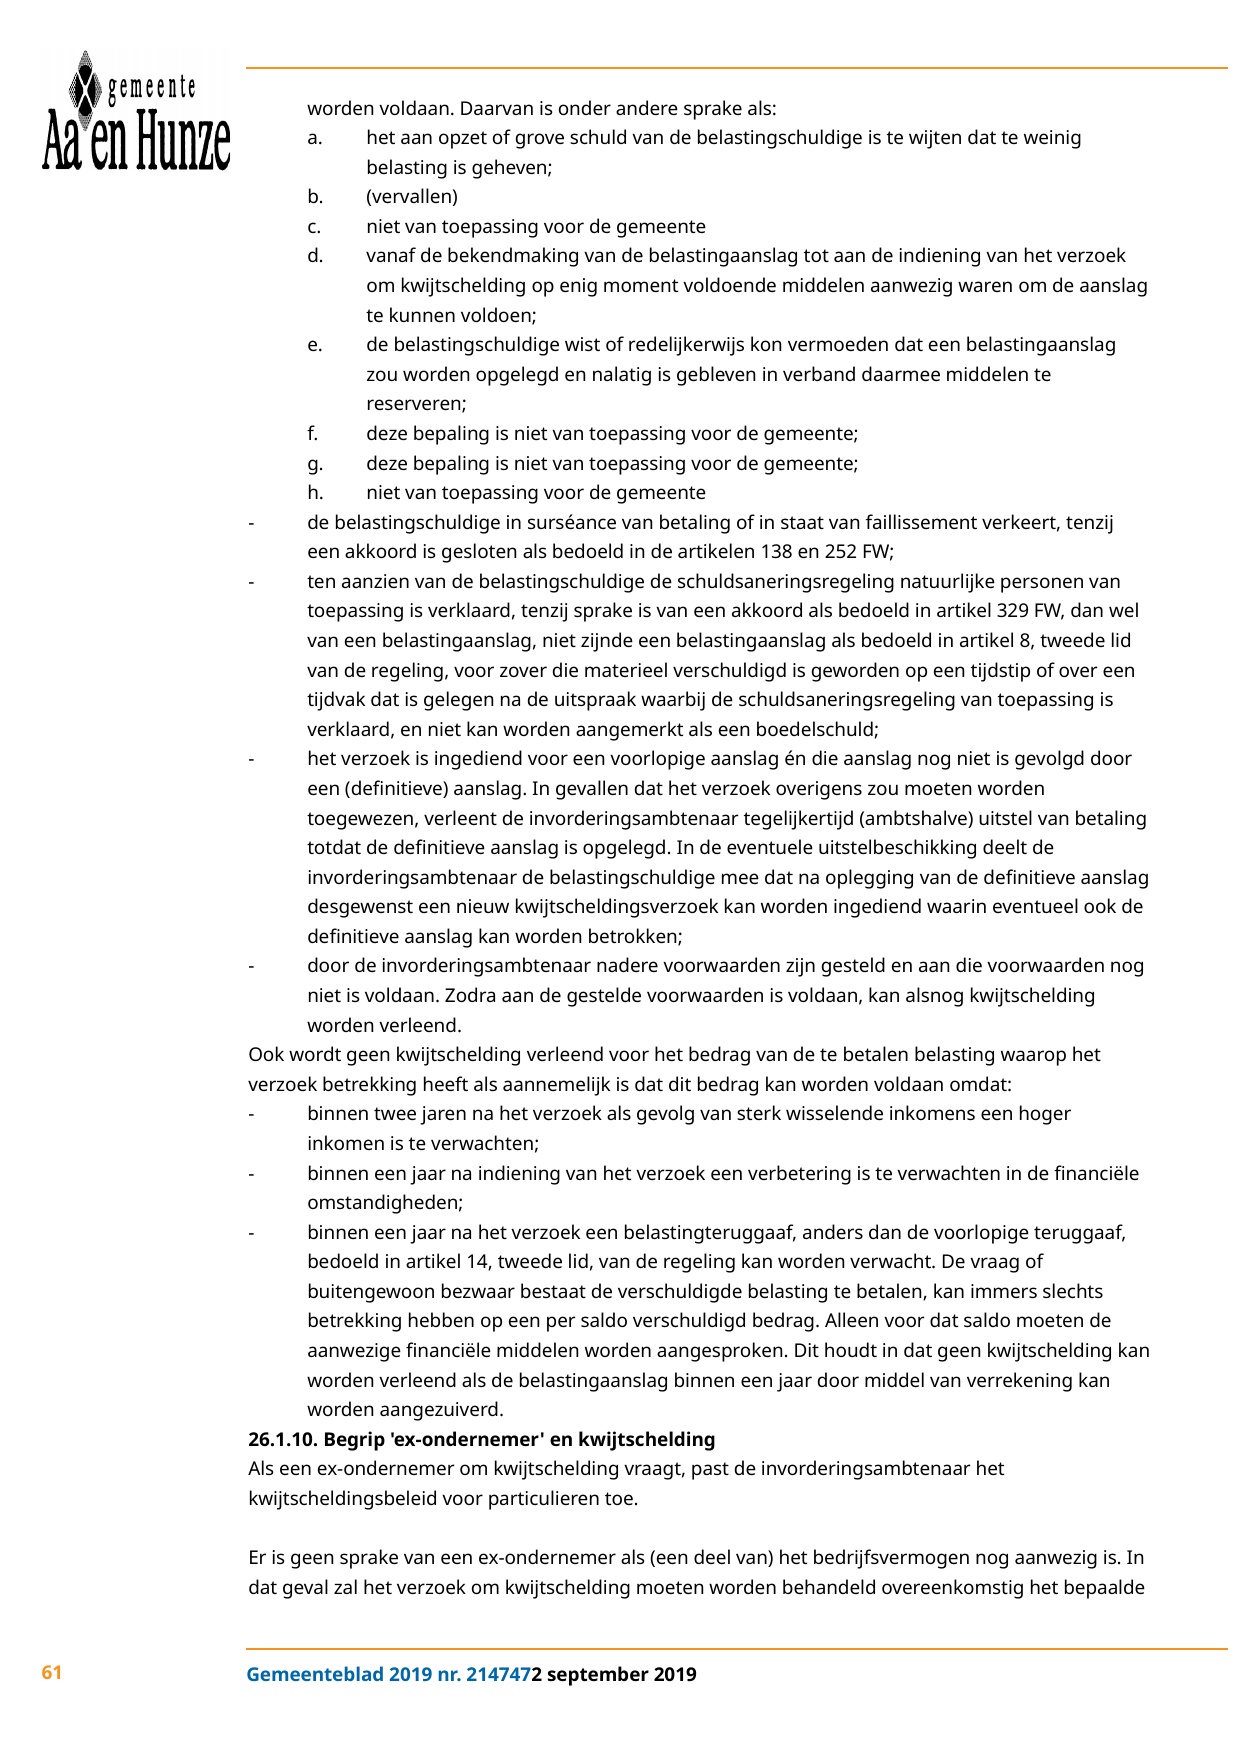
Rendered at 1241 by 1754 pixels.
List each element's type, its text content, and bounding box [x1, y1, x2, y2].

list door de invorderingsambtenaar nadere voorwaarden zijn gesteld en aan die voorwaarden nog niet is voldaan. Zodra aan de gestelde voorwaarden is voldaan, kan alsnog kwijtschelding worden verleend. [248, 953, 1152, 1038]
list deze bepaling is niet van toepassing voor de gemeente; [307, 450, 1152, 476]
list het aan opzet of grove schuld van de belastingschuldige is te wijten dat te weinig belasting is geheven; [307, 124, 1152, 180]
text Als een ex-ondernemer om kwijtschelding vraagt, past de invorderingsambtenaar het kwijtscheldingsbeleid voor particulieren toe. [248, 1456, 1152, 1511]
list binnen twee jaren na het verzoek als gevolg van sterk wisselende inkomens een hoger inkomen is te verwachten; [248, 1101, 1152, 1156]
list niet van toepassing voor de gemeente [307, 213, 1152, 239]
list deze bepaling is niet van toepassing voor de gemeente; [307, 420, 1152, 446]
list ten aanzien van de belastingschuldige de schuldsaneringsregeling natuurlijke personen van toepassing is verklaard, tenzij sprake is van een akkoord als bedoeld in artikel 329 FW, dan wel van een belastingaanslag, niet zijnde een belastingaanslag als bedoeld in artikel 8, tweede lid van de regeling, voor zover die materieel verschuldigd is geworden op een tijdstip of over een tijdvak dat is gelegen na de uitspraak waarbij de schuldsaneringsregeling van toepassing is verklaard, en niet kan worden aangemerkt als een boedelschuld; [248, 568, 1152, 742]
text Er is geen sprake van een ex-ondernemer als (een deel van) het bedrijfsvermogen nog aanwezig is. In dat geval zal het verzoek om kwijtschelding moeten worden behandeld overeenkomstig het bepaalde [248, 1544, 1152, 1600]
list (vervallen) [307, 183, 1152, 209]
picture [41, 47, 231, 172]
list de belastingschuldige in surséance van betaling of in staat van faillissement verkeert, tenzij een akkoord is gesloten als bedoeld in de artikelen 138 en 252 FW; [248, 509, 1152, 564]
text 26.1.10. Begrip 'ex-ondernemer' en kwijtschelding [248, 1426, 1152, 1452]
list de belastingschuldige wist of redelijkerwijs kon vermoeden dat een belastingaanslag zou worden opgelegd en nalatig is gebleven in verband daarmee middelen te reserveren; [307, 331, 1152, 416]
list vanaf de bekendmaking van de belastingaanslag tot aan de indiening van het verzoek om kwijtschelding op enig moment voldoende middelen aanwezig waren om de aanslag te kunnen voldoen; [307, 243, 1152, 328]
list binnen een jaar na het verzoek een belastingteruggaaf, anders dan de voorlopige teruggaaf, bedoeld in artikel 14, tweede lid, van de regeling kan worden verwacht. De vraag of buitengewoon bezwaar bestaat de verschuldigde belasting te betalen, kan immers slechts betrekking hebben op een per saldo verschuldigd bedrag. Alleen voor dat saldo moeten de aanwezige financiële middelen worden aangesproken. Dit houdt in dat geen kwijtschelding kan worden verleend als de belastingaanslag binnen een jaar door middel van verrekening kan worden aangezuiverd. [248, 1219, 1152, 1422]
text Ook wordt geen kwijtschelding verleend voor het bedrag van de te betalen belasting waarop het verzoek betrekking heeft als aannemelijk is dat dit bedrag kan worden voldaan omdat: [248, 1041, 1152, 1097]
list binnen een jaar na indiening van het verzoek een verbetering is te verwachten in de financiële omstandigheden; [248, 1160, 1152, 1215]
list niet van toepassing voor de gemeente [307, 479, 1152, 505]
list het verzoek is ingediend voor een voorlopige aanslag én die aanslag nog niet is gevolgd door een (definitieve) aanslag. In gevallen dat het verzoek overigens zou moeten worden toegewezen, verleent de invorderingsambtenaar tegelijkertijd (ambtshalve) uitstel van betaling totdat de definitieve aanslag is opgelegd. In de eventuele uitstelbeschikking deelt de invorderingsambtenaar de belastingschuldige mee dat na oplegging van de definitieve aanslag desgewenst een nieuw kwijtscheldingsverzoek kan worden ingediend waarin eventueel ook de definitieve aanslag kan worden betrokken; [248, 746, 1152, 949]
list worden voldaan. Daarvan is onder andere sprake als: [248, 95, 1152, 121]
